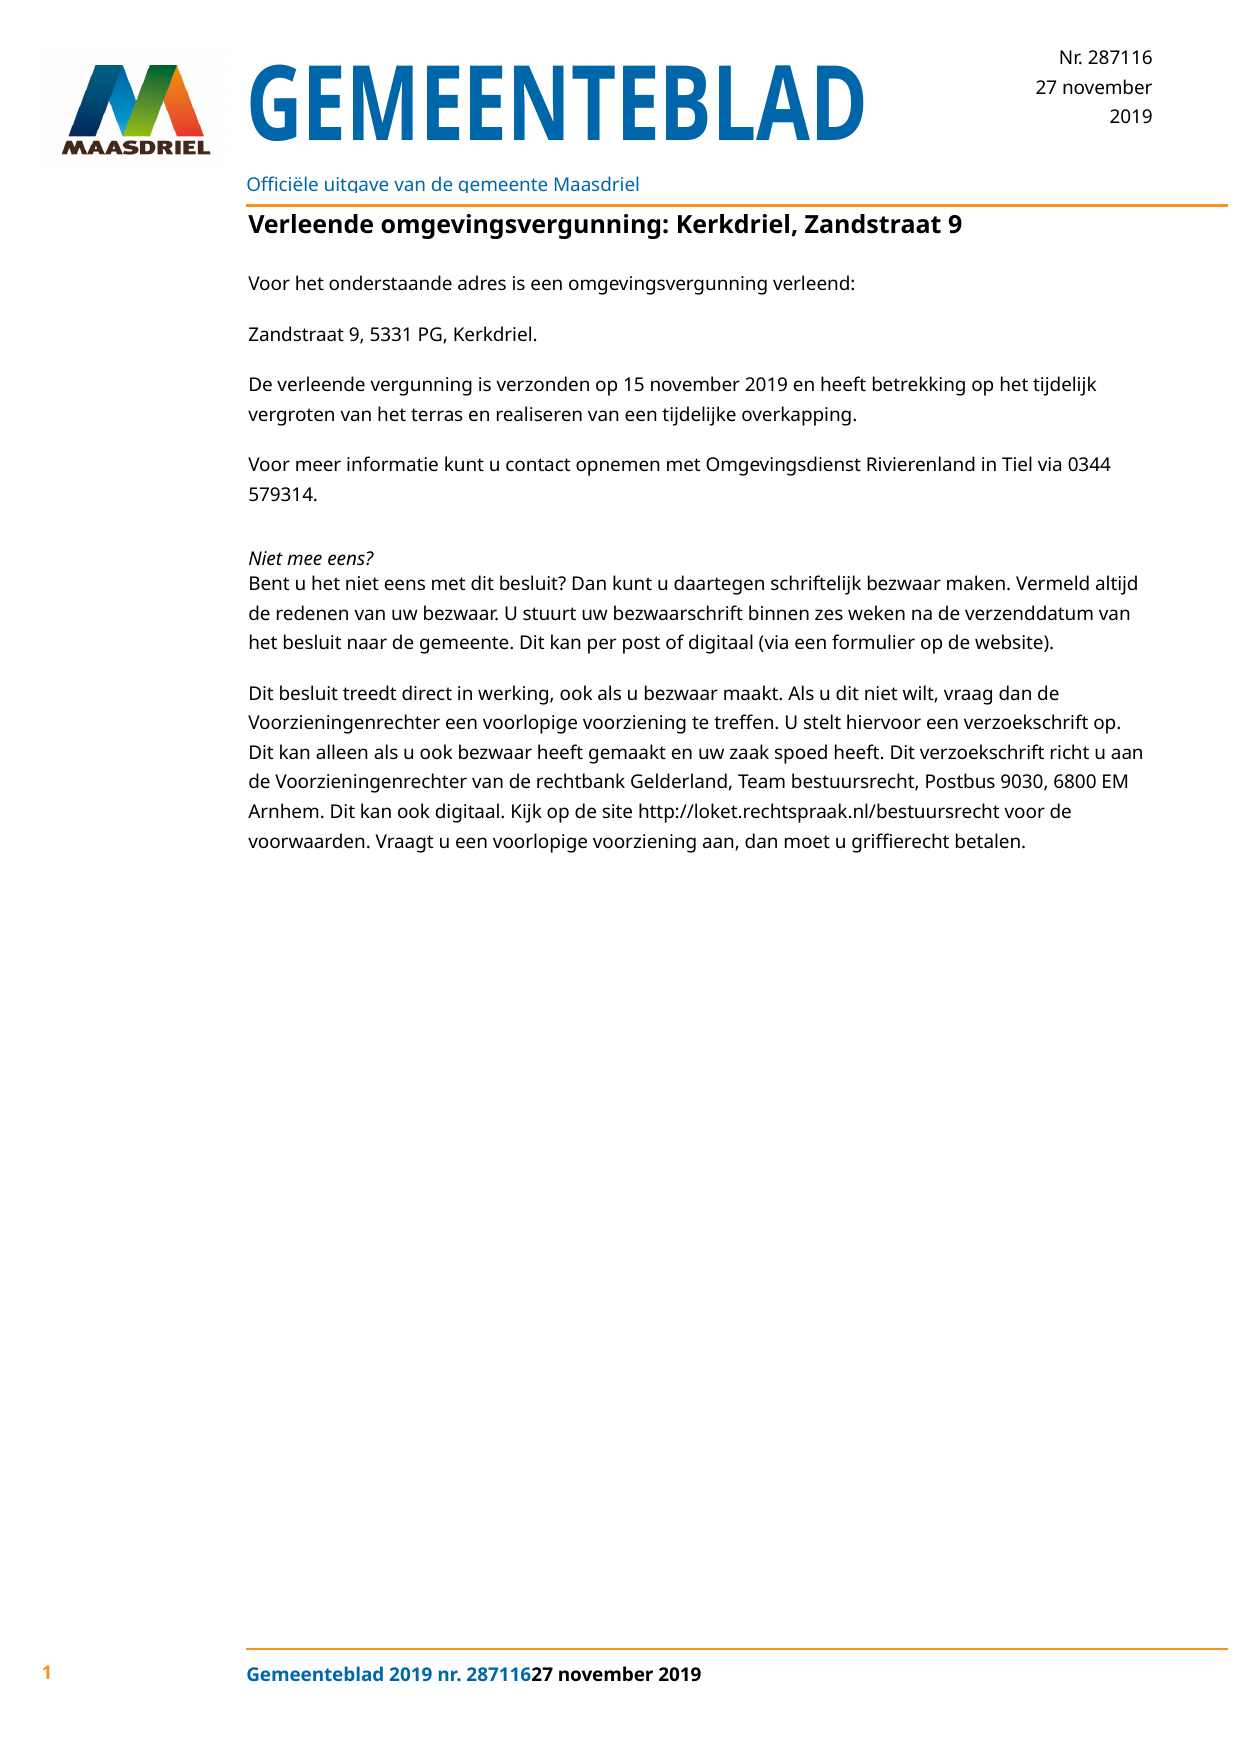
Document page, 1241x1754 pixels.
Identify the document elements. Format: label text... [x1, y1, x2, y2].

text Voor meer informatie kunt u contact opnemen met Omgevingsdienst Rivierenland in Tiel via 0344 579314. [248, 451, 1152, 506]
text Verleende omgevingsvergunning: Kerkdriel, Zandstraat 9 [248, 207, 1152, 241]
text Niet mee eens? [248, 545, 1152, 570]
text Zandstraat 9, 5331 PG, Kerkdriel. [248, 321, 1152, 346]
picture [41, 47, 231, 172]
text Voor het onderstaande adres is een omgevingsvergunning verleend: [248, 270, 1152, 296]
text Bent u het niet eens met dit besluit? Dan kunt u daartegen schriftelijk bezwaar maken. Vermeld altijd de redenen van uw bezwaar. U stuurt uw bezwaarschrift binnen zes weken na de verzenddatum van het besluit naar de gemeente. Dit kan per post of digitaal (via een formulier op de website). [248, 570, 1152, 655]
text De verleende vergunning is verzonden op 15 november 2019 en heeft betrekking op het tijdelijk vergroten van het terras en realiseren van een tijdelijke overkapping. [248, 371, 1152, 426]
text Dit besluit treedt direct in werking, ook als u bezwaar maakt. Als u dit niet wilt, vraag dan de Voorzieningenrechter een voorlopige voorziening te treffen. U stelt hiervoor een verzoekschrift op. Dit kan alleen als u ook bezwaar heeft gemaakt en uw zaak spoed heeft. Dit verzoekschrift richt u aan de Voorzieningenrechter van de rechtbank Gelderland, Team bestuursrecht, Postbus 9030, 6800 EM Arnhem. Dit kan ook digitaal. Kijk op de site http://loket.rechtspraak.nl/bestuursrecht voor de voorwaarden. Vraagt u een voorlopige voorziening aan, dan moet u griffierecht betalen. [248, 680, 1152, 854]
